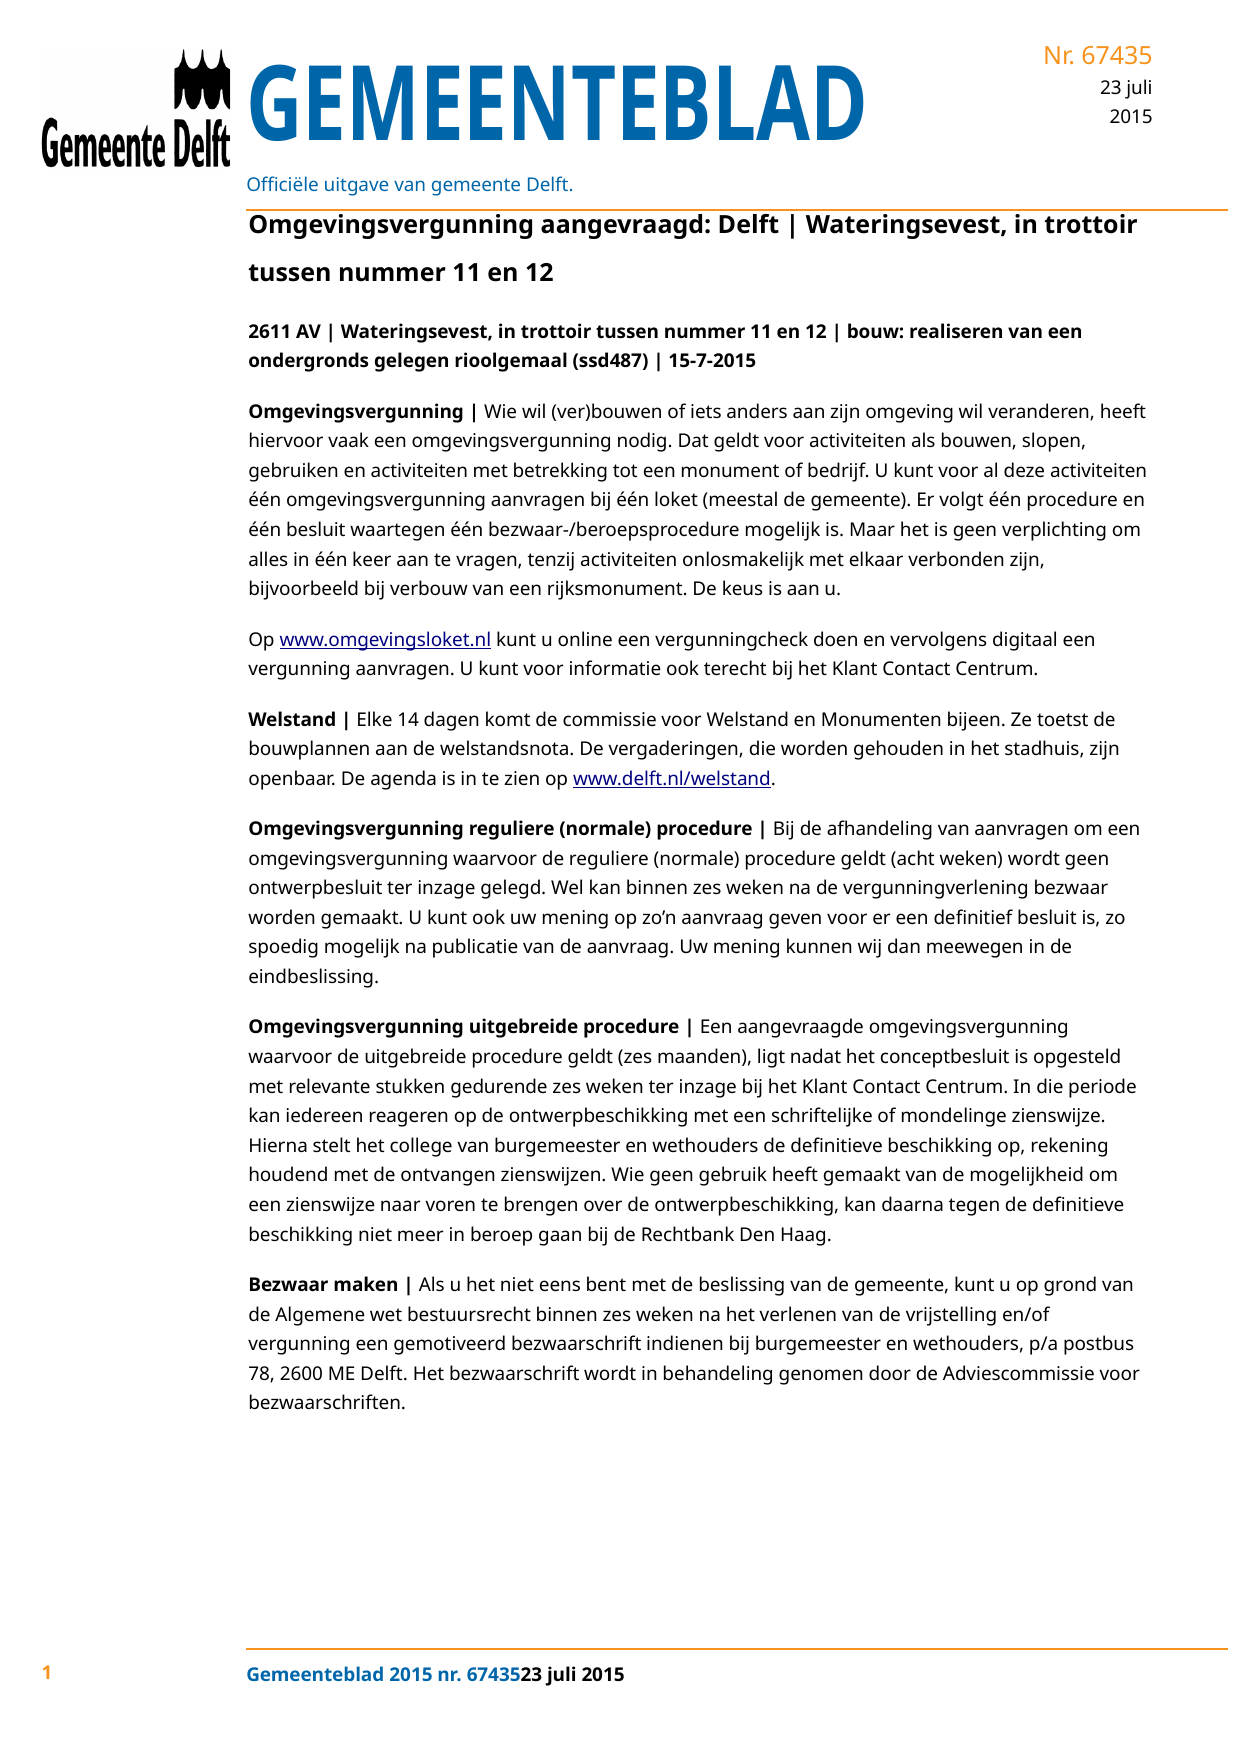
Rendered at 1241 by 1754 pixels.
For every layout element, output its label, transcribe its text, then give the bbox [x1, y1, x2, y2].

text Bezwaar maken | Als u het niet eens bent met de beslissing van de gemeente, kunt u op grond van de Algemene wet bestuursrecht binnen zes weken na het verlenen van de vrijstelling en/of vergunning een gemotiveerd bezwaarschrift indienen bij burgemeester en wethouders, p/a postbus 78, 2600 ME Delft. Het bezwaarschrift wordt in behandeling genomen door de Adviescommissie voor bezwaarschriften. [248, 1271, 1152, 1415]
text Omgevingsvergunning reguliere (normale) procedure | Bij de afhandeling van aanvragen om een omgevingsvergunning waarvoor de reguliere (normale) procedure geldt (acht weken) wordt geen ontwerpbesluit ter inzage gelegd. Wel kan binnen zes weken na de vergunningverlening bezwaar worden gemaakt. U kunt ook uw mening op zo’n aanvraag geven voor er een definitief besluit is, zo spoedig mogelijk na publicatie van de aanvraag. Uw mening kunnen wij dan meewegen in de eindbeslissing. [248, 815, 1152, 989]
text Omgevingsvergunning aangevraagd: Delft | Wateringsevest, in trottoir tussen nummer 11 en 12 [248, 211, 1152, 288]
text Omgevingsvergunning uitgebreide procedure | Een aangevraagde omgevingsvergunning waarvoor de uitgebreide procedure geldt (zes maanden), ligt nadat het conceptbesluit is opgesteld met relevante stukken gedurende zes weken ter inzage bij het Klant Contact Centrum. In die periode kan iedereen reageren op de ontwerpbeschikking met een schriftelijke of mondelinge zienswijze. Hierna stelt het college van burgemeester en wethouders de definitieve beschikking op, rekening houdend met de ontvangen zienswijzen. Wie geen gebruik heeft gemaakt van de mogelijkheid om een zienswijze naar voren te brengen over de ontwerpbeschikking, kan daarna tegen de definitieve beschikking niet meer in beroep gaan bij de Rechtbank Den Haag. [248, 1014, 1152, 1247]
text Op www.omgevingsloket.nl kunt u online een vergunningcheck doen en vervolgens digitaal een vergunning aanvragen. U kunt voor informatie ook terecht bij het Klant Contact Centrum. [248, 626, 1152, 681]
text Welstand | Elke 14 dagen komt de commissie voor Welstand en Monumenten bijeen. Ze toetst de bouwplannen aan de welstandsnota. De vergaderingen, die worden gehouden in het stadhuis, zijn openbaar. De agenda is in te zien op www.delft.nl/welstand. [248, 706, 1152, 791]
text 2611 AV | Wateringsevest, in trottoir tussen nummer 11 en 12 | bouw: realiseren van een ondergronds gelegen rioolgemaal (ssd487) | 15-7-2015 [248, 318, 1152, 373]
picture [41, 47, 231, 172]
text Omgevingsvergunning | Wie wil (ver)bouwen of iets anders aan zijn omgeving wil veranderen, heeft hiervoor vaak een omgevingsvergunning nodig. Dat geldt voor activiteiten als bouwen, slopen, gebruiken en activiteiten met betrekking tot een monument of bedrijf. U kunt voor al deze activiteiten één omgevingsvergunning aanvragen bij één loket (meestal de gemeente). Er volgt één procedure en één besluit waartegen één bezwaar-/beroepsprocedure mogelijk is. Maar het is geen verplichting om alles in één keer aan te vragen, tenzij activiteiten onlosmakelijk met elkaar verbonden zijn, bijvoorbeeld bij verbouw van een rijksmonument. De keus is aan u. [248, 398, 1152, 601]
